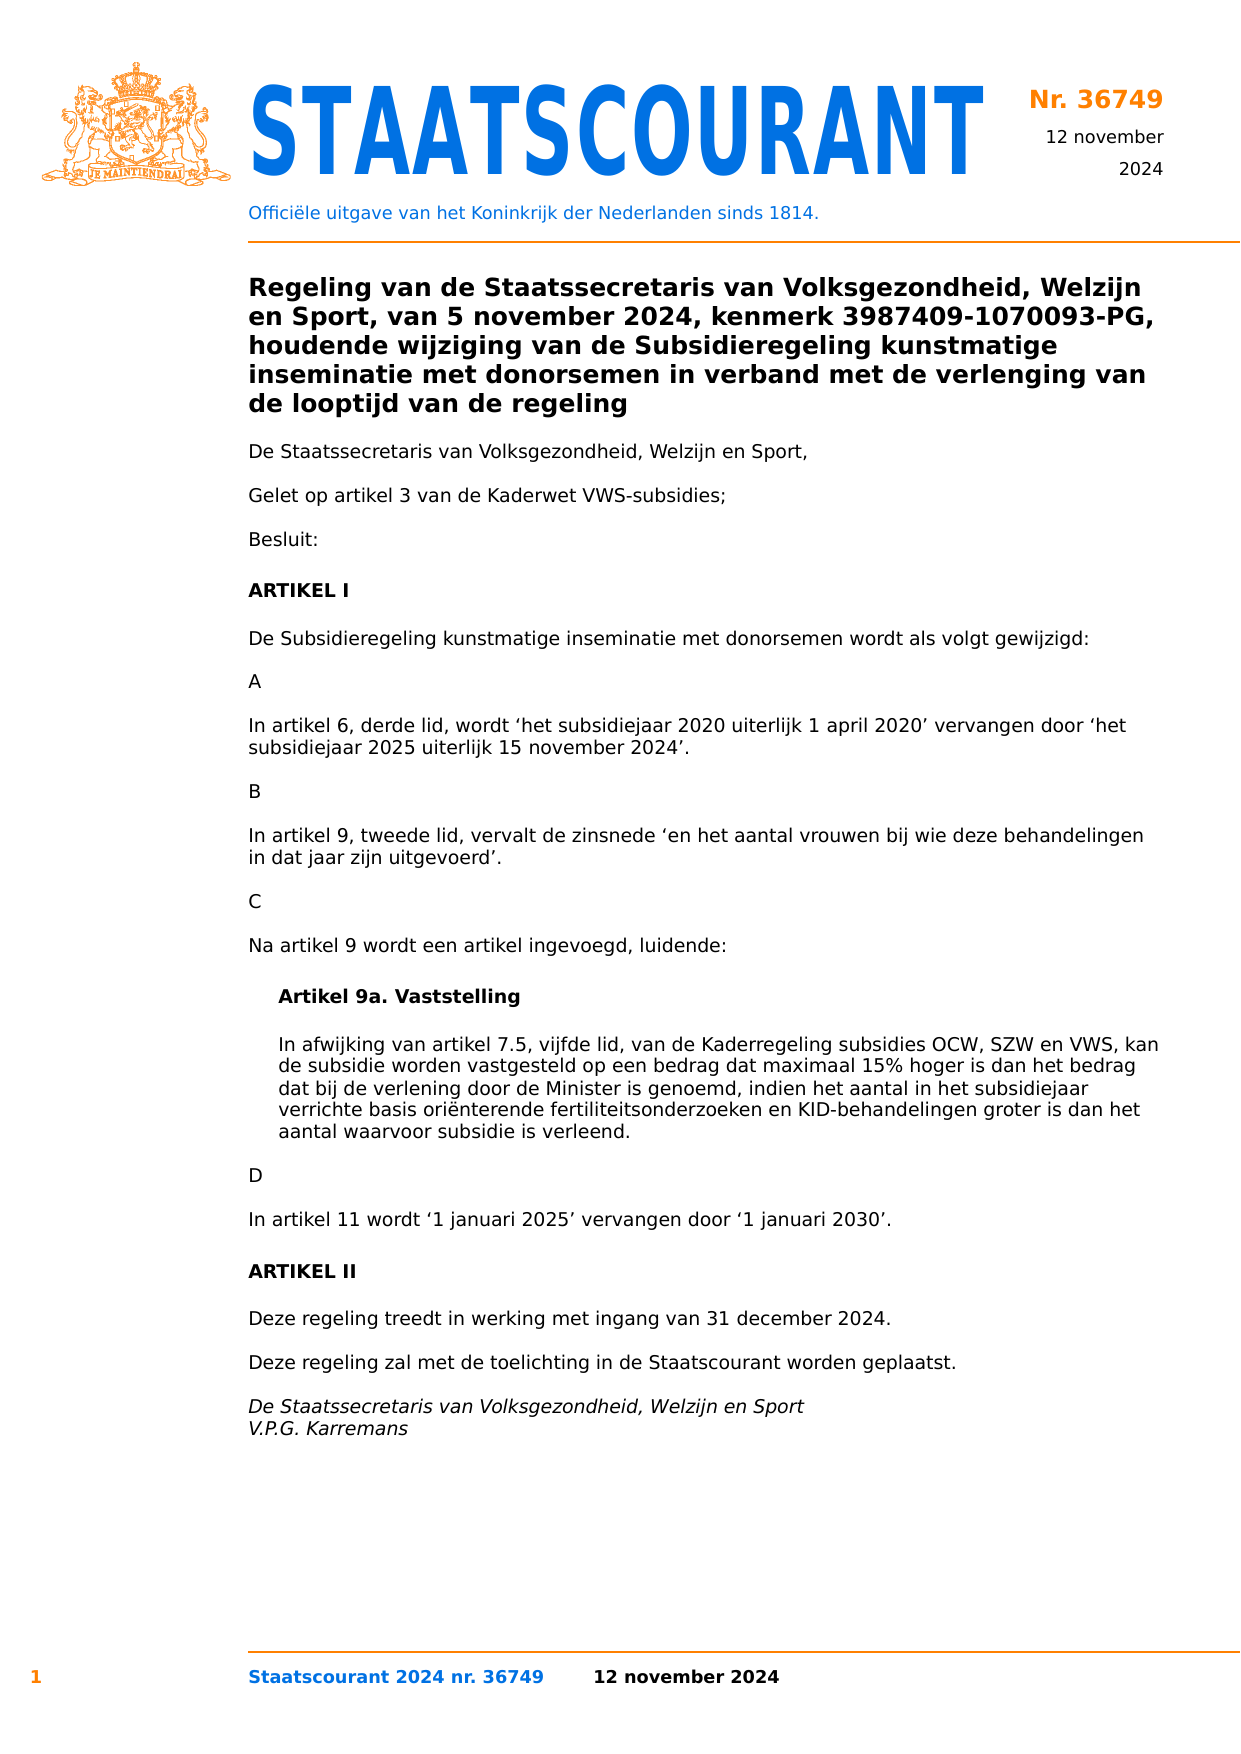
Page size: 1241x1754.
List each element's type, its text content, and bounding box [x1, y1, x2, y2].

text C [248, 891, 1163, 913]
text B [248, 781, 1163, 803]
text A [248, 671, 1163, 693]
text Besluit: [248, 528, 1163, 550]
text De Staatssecretaris van Volksgezondheid, Welzijn en Sport, [248, 441, 1163, 463]
text In artikel 11 wordt ‘1 januari 2025’ vervangen door ‘1 januari 2030’. [248, 1209, 1163, 1231]
subtitle Regeling van de Staatssecretaris van Volksgezondheid, Welzijn en Sport, van 5 november 2024, kenmerk 3987409-1070093-PG, houdende wijziging van de Subsidieregeling kunstmatige inseminatie met donorsemen in verband met de verlenging van de looptijd van de regeling [248, 273, 1163, 419]
table_cell 12 november [998, 121, 1240, 153]
table_cell 2024 [998, 153, 1240, 203]
text De Staatssecretaris van Volksgezondheid, Welzijn en Sport V.P.G. Karremans [248, 1396, 1163, 1440]
table_cell Officiële uitgave van het Koninkrijk der Nederlanden sinds 1814. [248, 203, 1240, 241]
text Deze regeling zal met de toelichting in de Staatscourant worden geplaatst. [248, 1352, 1163, 1374]
table_header STAATSCOURANT [248, 62, 998, 203]
text De Subsidieregeling kunstmatige inseminatie met donorsemen wordt als volgt gewijzigd: [248, 627, 1163, 649]
subtitle ARTIKEL I [248, 580, 1163, 602]
text Gelet op artikel 3 van de Kaderwet VWS-subsidies; [248, 484, 1163, 507]
subtitle ARTIKEL II [248, 1261, 1163, 1283]
picture [41, 62, 231, 186]
table_header [25, 62, 248, 241]
text Na artikel 9 wordt een artikel ingevoegd, luidende: [248, 934, 1163, 956]
table_header Nr. 36749 [998, 62, 1240, 121]
text In artikel 9, tweede lid, vervalt de zinsnede ‘en het aantal vrouwen bij wie deze behandelingen in dat jaar zijn uitgevoerd’. [248, 825, 1163, 869]
subtitle Artikel 9a. Vaststelling [278, 986, 1163, 1008]
text D [248, 1165, 1163, 1187]
text Deze regeling treedt in werking met ingang van 31 december 2024. [248, 1308, 1163, 1330]
text In afwijking van artikel 7.5, vijfde lid, van de Kaderregeling subsidies OCW, SZW en VWS, kan de subsidie worden vastgesteld op een bedrag dat maximaal 15% hoger is dan het bedrag dat bij de verlening door de Minister is genoemd, indien het aantal in het subsidiejaar verrichte basis oriënterende fertiliteitsonderzoeken en KID-behandelingen groter is dan het aantal waarvoor subsidie is verleend. [278, 1033, 1163, 1143]
text In artikel 6, derde lid, wordt ‘het subsidiejaar 2020 uiterlijk 1 april 2020’ vervangen door ‘het subsidiejaar 2025 uiterlijk 15 november 2024’. [248, 715, 1163, 759]
